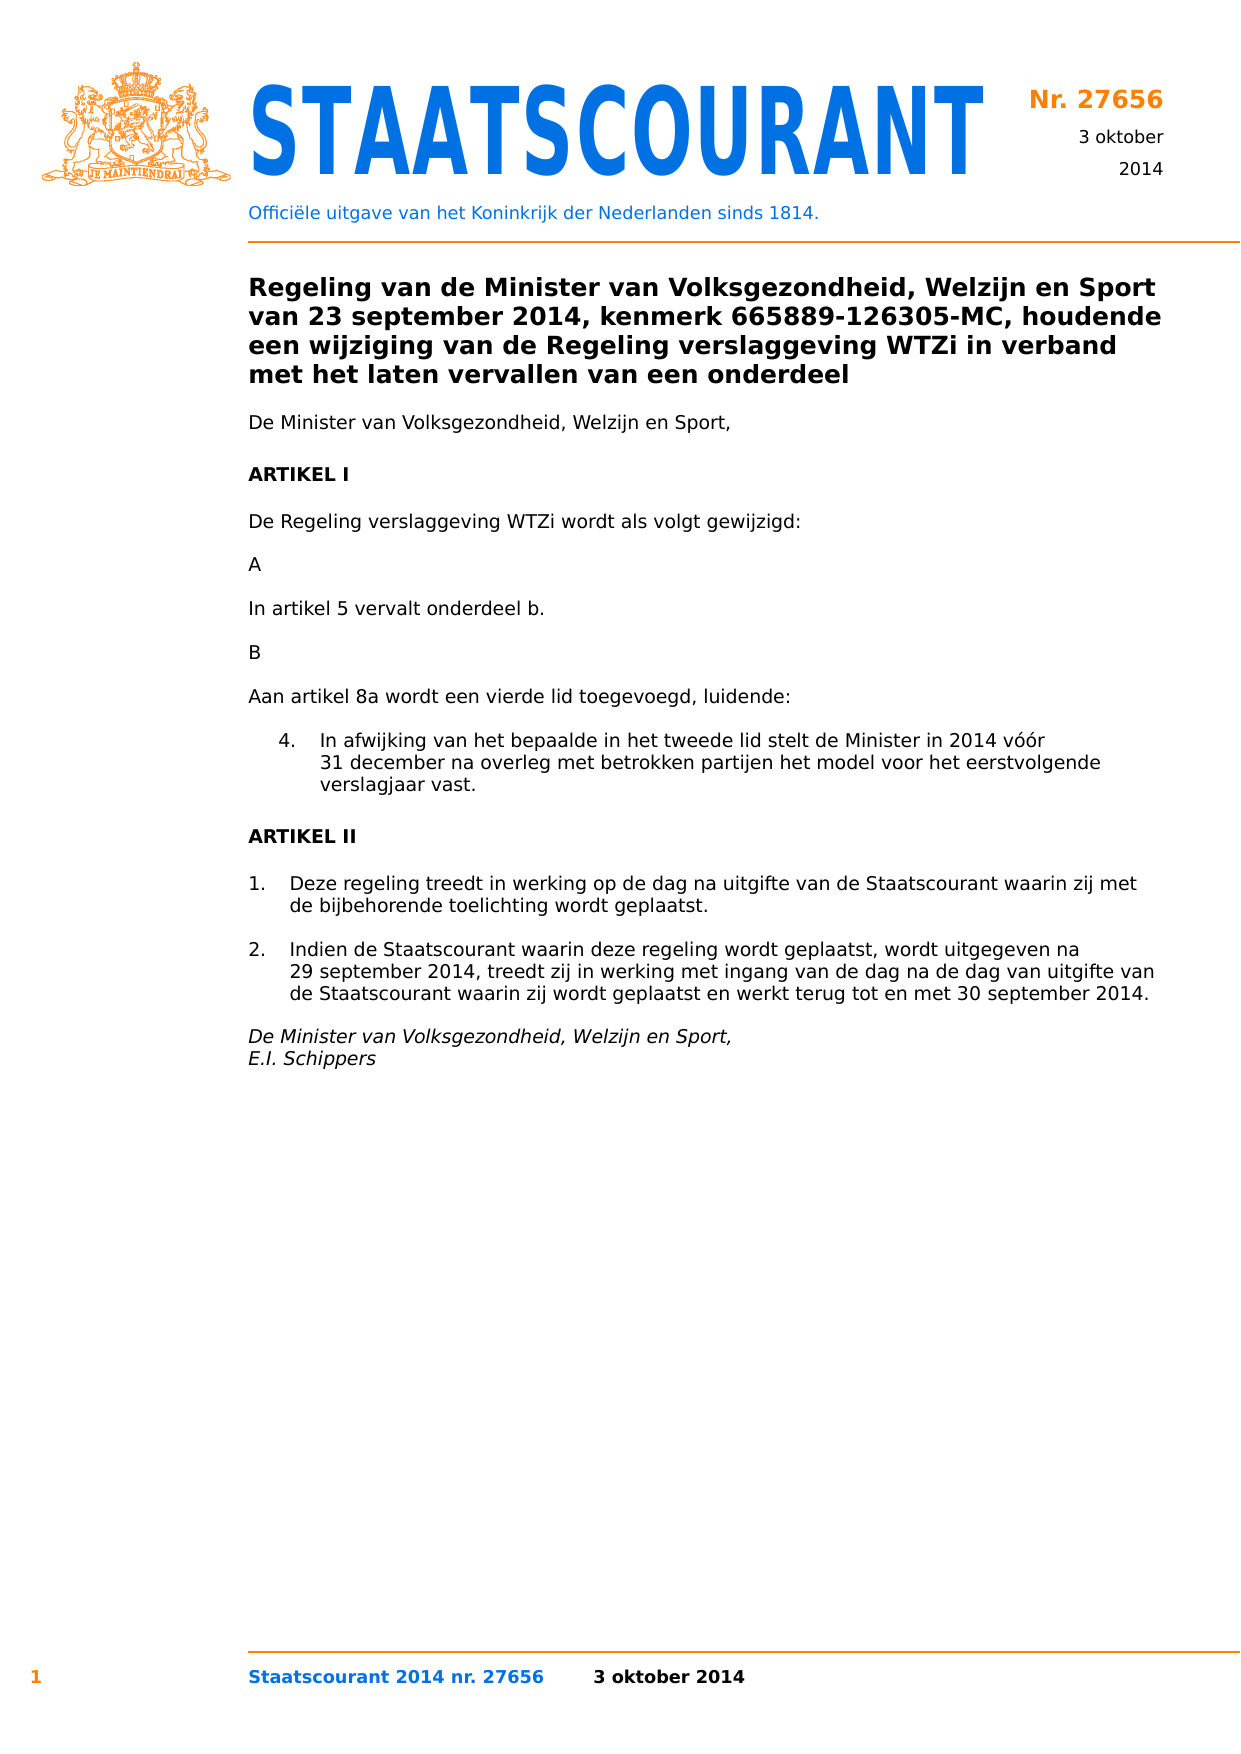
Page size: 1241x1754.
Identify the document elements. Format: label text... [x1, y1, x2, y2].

text 1. Deze regeling treedt in werking op de dag na uitgifte van de Staatscourant waarin zij met de bijbehorende toelichting wordt geplaatst. [248, 873, 1163, 917]
table_cell Officiële uitgave van het Koninkrijk der Nederlanden sinds 1814. [248, 203, 1240, 241]
text A [248, 554, 1163, 576]
table_header Nr. 27656 [998, 62, 1240, 121]
text In artikel 5 vervalt onderdeel b. [248, 598, 1163, 620]
table_cell 2014 [998, 153, 1240, 203]
text Aan artikel 8a wordt een vierde lid toegevoegd, luidende: [248, 686, 1163, 708]
text B [248, 642, 1163, 664]
table_cell 3 oktober [998, 121, 1240, 153]
subtitle ARTIKEL I [248, 463, 1163, 486]
subtitle ARTIKEL II [248, 826, 1163, 848]
text De Minister van Volksgezondheid, Welzijn en Sport, E.I. Schippers [248, 1026, 1163, 1070]
picture [41, 62, 231, 186]
table_header STAATSCOURANT [248, 62, 998, 203]
text De Minister van Volksgezondheid, Welzijn en Sport, [248, 412, 1163, 433]
text De Regeling verslaggeving WTZi wordt als volgt gewijzigd: [248, 511, 1163, 532]
subtitle Regeling van de Minister van Volksgezondheid, Welzijn en Sport van 23 september 2014, kenmerk 665889-126305-MC, houdende een wijziging van de Regeling verslaggeving WTZi in verband met het laten vervallen van een onderdeel [248, 273, 1163, 390]
text 2. Indien de Staatscourant waarin deze regeling wordt geplaatst, wordt uitgegeven na 29 september 2014, treedt zij in werking met ingang van de dag na de dag van uitgifte van de Staatscourant waarin zij wordt geplaatst en werkt terug tot en met 30 september 2014. [248, 938, 1163, 1004]
text 4. In afwijking van het bepaalde in het tweede lid stelt de Minister in 2014 vóór 31 december na overleg met betrokken partijen het model voor het eerstvolgende verslagjaar vast. [278, 730, 1163, 796]
table_header [25, 62, 248, 241]
